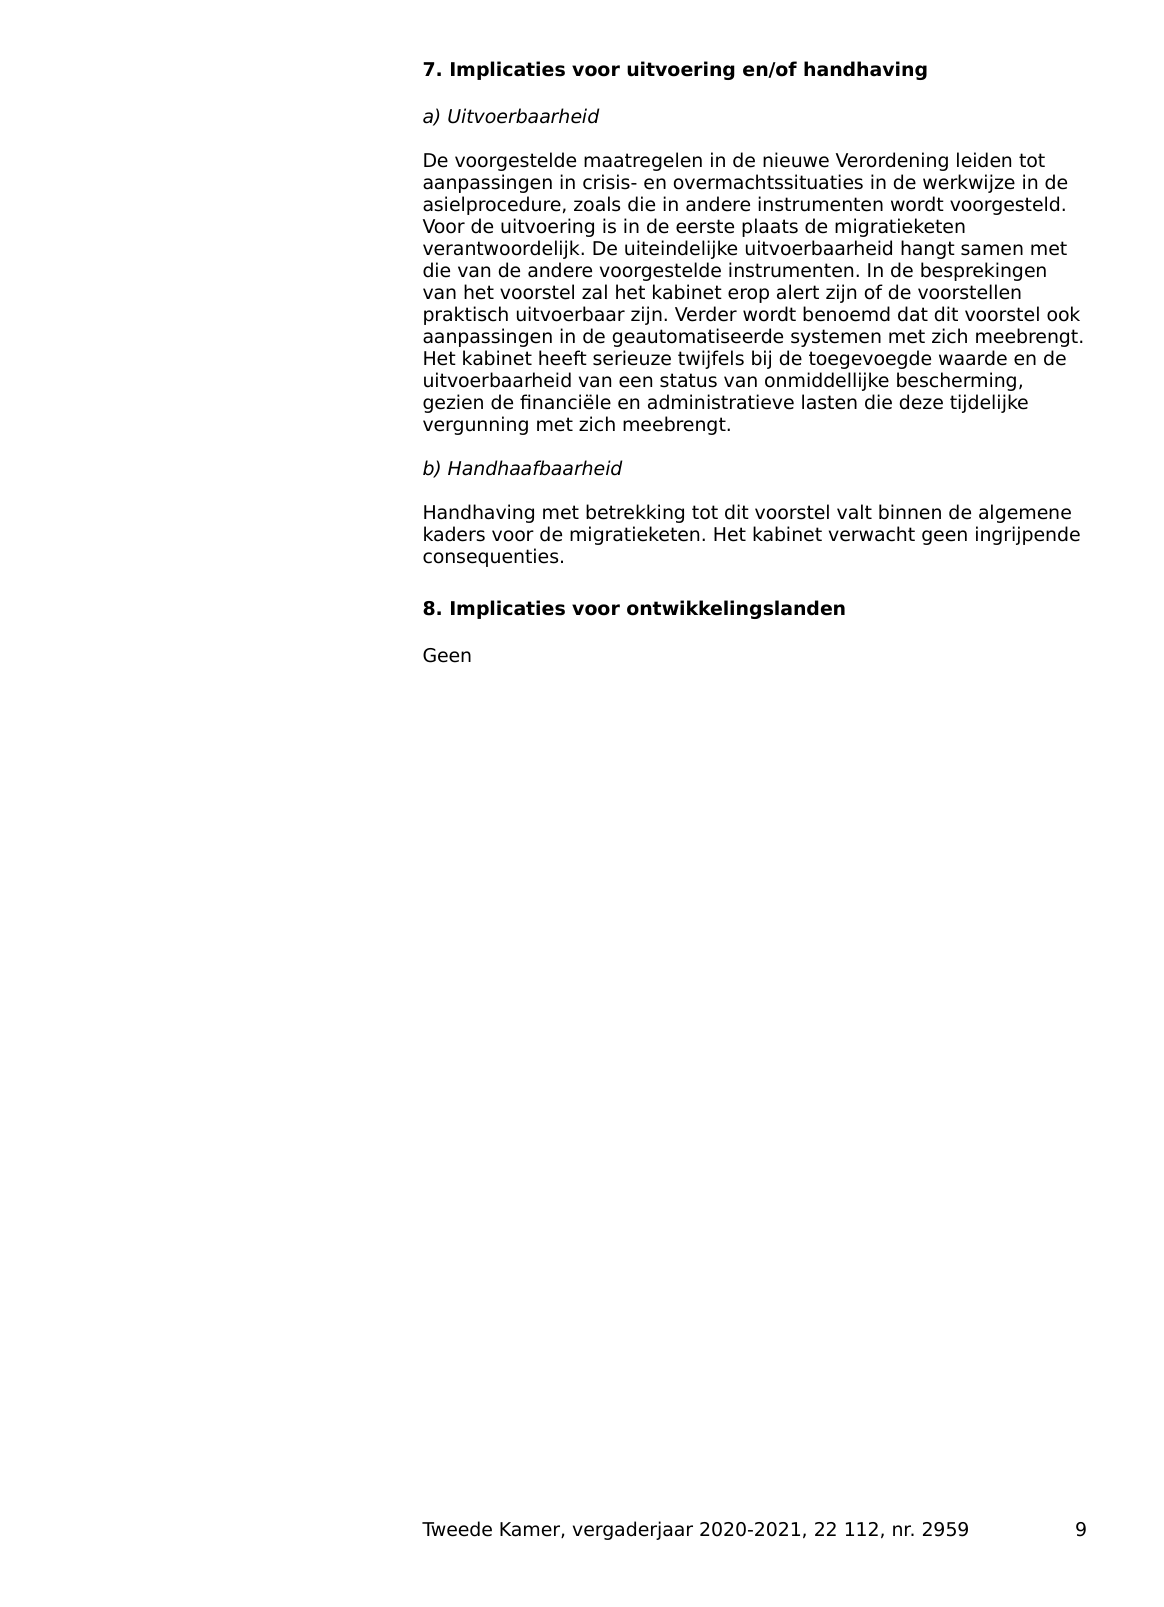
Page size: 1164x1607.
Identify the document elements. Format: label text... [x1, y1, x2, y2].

text Geen [422, 645, 1087, 667]
subtitle b) Handhaafbaarheid [422, 458, 1087, 480]
text De voorgestelde maatregelen in de nieuwe Verordening leiden tot aanpassingen in crisis- en overmachtssituaties in de werkwijze in de asielprocedure, zoals die in andere instrumenten wordt voorgesteld. Voor de uitvoering is in de eerste plaats de migratieketen verantwoordelijk. De uiteindelijke uitvoerbaarheid hangt samen met die van de andere voorgestelde instrumenten. In de besprekingen van het voorstel zal het kabinet erop alert zijn of de voorstellen praktisch uitvoerbaar zijn. Verder wordt benoemd dat dit voorstel ook aanpassingen in de geautomatiseerde systemen met zich meebrengt. [422, 150, 1087, 348]
subtitle 8. Implicaties voor ontwikkelingslanden [422, 598, 1087, 620]
text Het kabinet heeft serieuze twijfels bij de toegevoegde waarde en de uitvoerbaarheid van een status van onmiddellijke bescherming, gezien de financiële en administratieve lasten die deze tijdelijke vergunning met zich meebrengt. [422, 348, 1087, 436]
subtitle a) Uitvoerbaarheid [422, 106, 1087, 128]
text Handhaving met betrekking tot dit voorstel valt binnen de algemene kaders voor de migratieketen. Het kabinet verwacht geen ingrijpende consequenties. [422, 502, 1087, 568]
subtitle 7. Implicaties voor uitvoering en/of handhaving [422, 59, 1087, 81]
